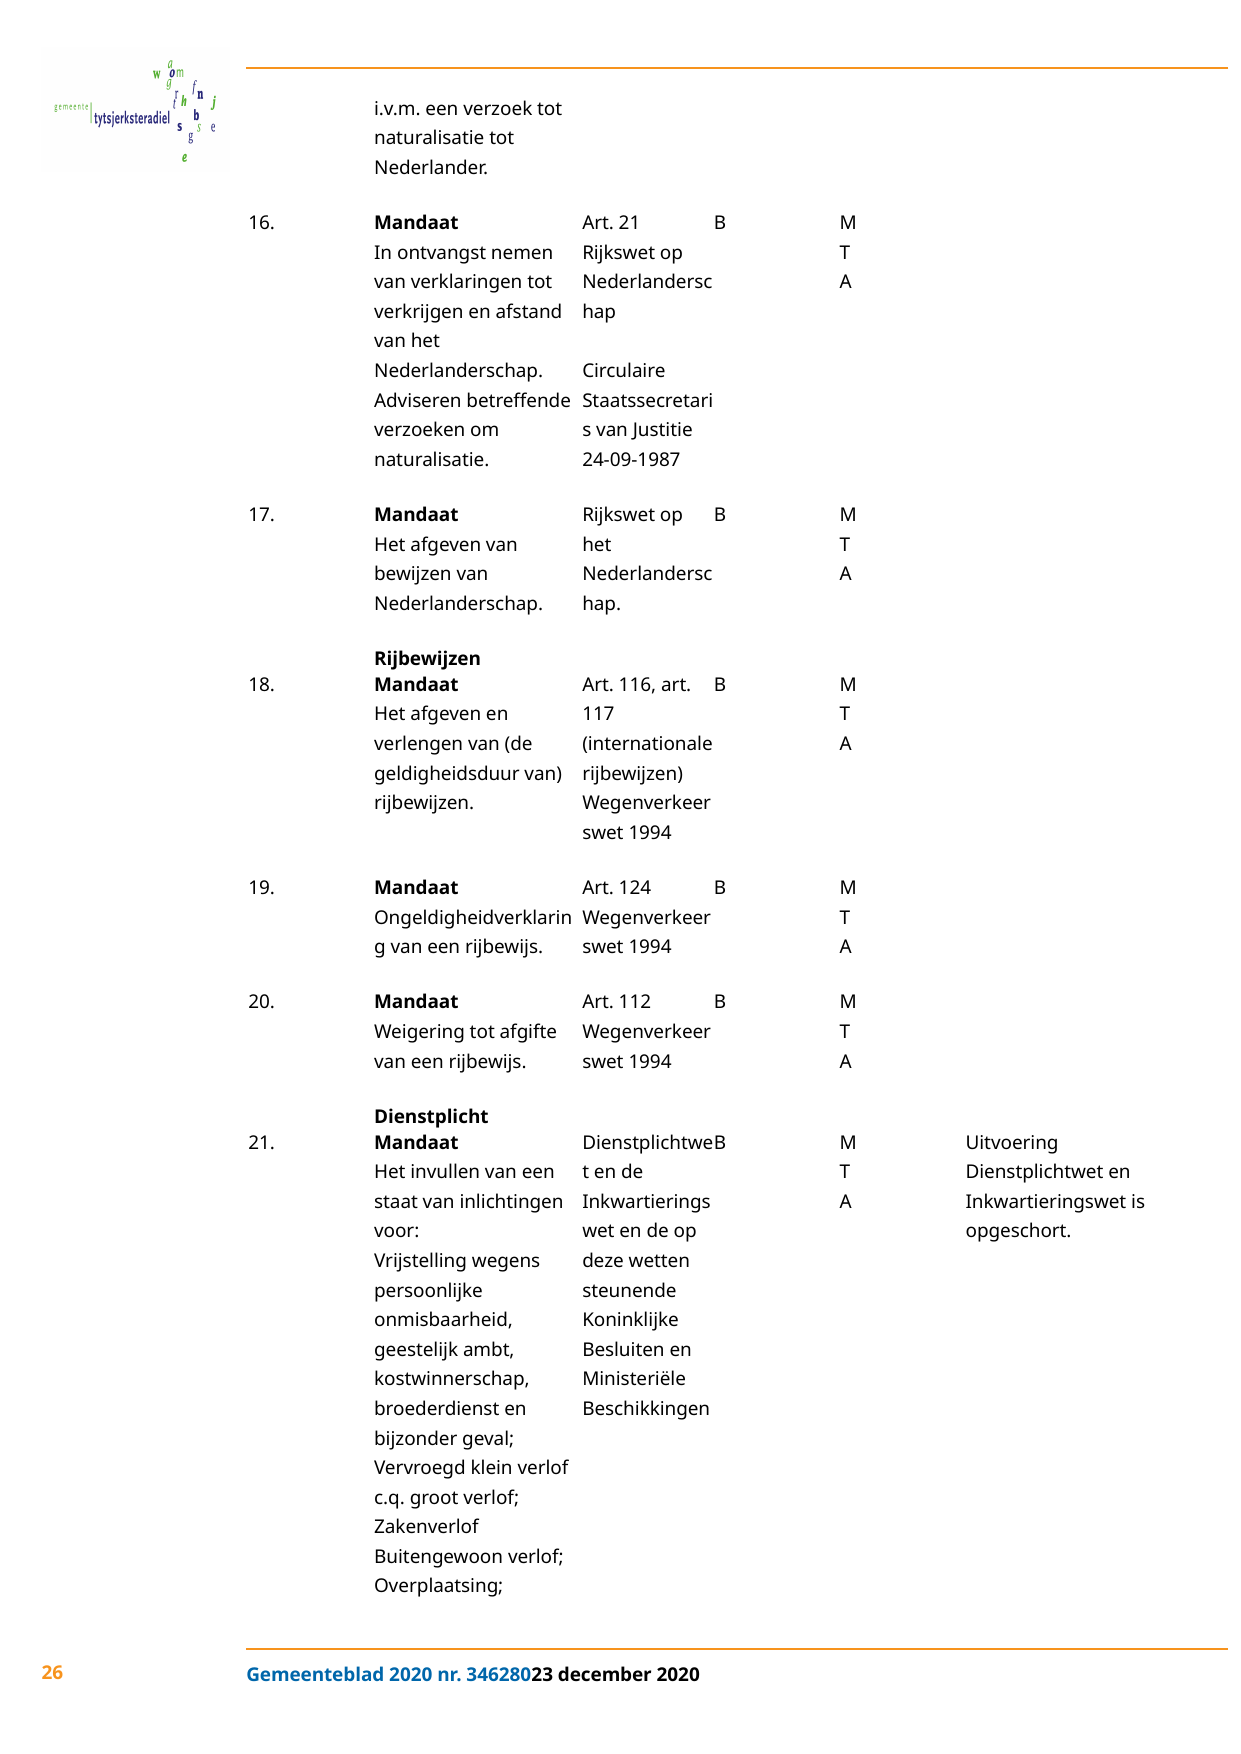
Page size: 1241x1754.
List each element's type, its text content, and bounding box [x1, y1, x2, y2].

picture [41, 47, 231, 172]
table_cell B [714, 874, 839, 989]
table_cell B [714, 989, 839, 1103]
table_cell [965, 95, 1152, 209]
table_cell Rijkswet op het Nederlanderschap. [582, 501, 713, 645]
table_cell Dienstplicht [374, 1103, 1152, 1129]
table_cell 21. [248, 1129, 374, 1598]
table_cell B [714, 209, 839, 501]
table_cell Mandaat Ongeldigheidverklaring van een rijbewijs. [374, 874, 582, 989]
table_cell Art. 112 Wegenverkeerswet 1994 [582, 989, 713, 1103]
table_cell M T A [839, 671, 965, 874]
table_cell [248, 1103, 374, 1129]
table_cell [582, 95, 713, 209]
table_cell 19. [248, 874, 374, 989]
table_cell i.v.m. een verzoek tot naturalisatie tot Nederlander. [374, 95, 582, 209]
table_cell 17. [248, 501, 374, 645]
table_cell 16. [248, 209, 374, 501]
table_cell M T A [839, 1129, 965, 1598]
table_cell Rijbewijzen [374, 645, 1152, 671]
table_cell [965, 501, 1152, 645]
table_cell [839, 95, 965, 209]
table_cell [965, 874, 1152, 989]
table_cell B [714, 501, 839, 645]
table_cell M T A [839, 501, 965, 645]
table_cell Mandaat Weigering tot afgifte van een rijbewijs. [374, 989, 582, 1103]
table_cell Art. 21 Rijkswet op Nederlanderschap Circulaire Staatssecretaris van Justitie 24-09-1987 [582, 209, 713, 501]
table_cell [248, 645, 374, 671]
table_cell B [714, 671, 839, 874]
table_cell Mandaat In ontvangst nemen van verklaringen tot verkrijgen en afstand van het Nederlanderschap. Adviseren betreffende verzoeken om naturalisatie. [374, 209, 582, 501]
table_cell B [714, 1129, 839, 1598]
table_cell 20. [248, 989, 374, 1103]
table_cell Mandaat Het invullen van een staat van inlichtingen voor: Vrijstelling wegens persoonlijke onmisbaarheid, geestelijk ambt, kostwinnerschap, broederdienst en bijzonder geval; Vervroegd klein verlof c.q. groot verlof; Zakenverlof Buitengewoon verlof; Overplaatsing; [374, 1129, 582, 1598]
table_cell Mandaat Het afgeven en verlengen van (de geldigheidsduur van) rijbewijzen. [374, 671, 582, 874]
table_cell Uitvoering Dienstplichtwet en Inkwartieringswet is opgeschort. [965, 1129, 1152, 1598]
table_cell 18. [248, 671, 374, 874]
table_cell [248, 95, 374, 209]
table_cell M T A [839, 874, 965, 989]
table_cell Art. 124 Wegenverkeerswet 1994 [582, 874, 713, 989]
table_cell [714, 95, 839, 209]
table_cell [965, 671, 1152, 874]
table_cell Mandaat Het afgeven van bewijzen van Nederlanderschap. [374, 501, 582, 645]
table_cell M T A [839, 989, 965, 1103]
table_cell Dienstplichtwet en de Inkwartieringswet en de op deze wetten steunende Koninklijke Besluiten en Ministeriële Beschikkingen [582, 1129, 713, 1598]
table_cell Art. 116, art. 117 (internationale rijbewijzen) Wegenverkeerswet 1994 [582, 671, 713, 874]
table_cell M T A [839, 209, 965, 501]
table_cell [965, 989, 1152, 1103]
table_cell [965, 209, 1152, 501]
